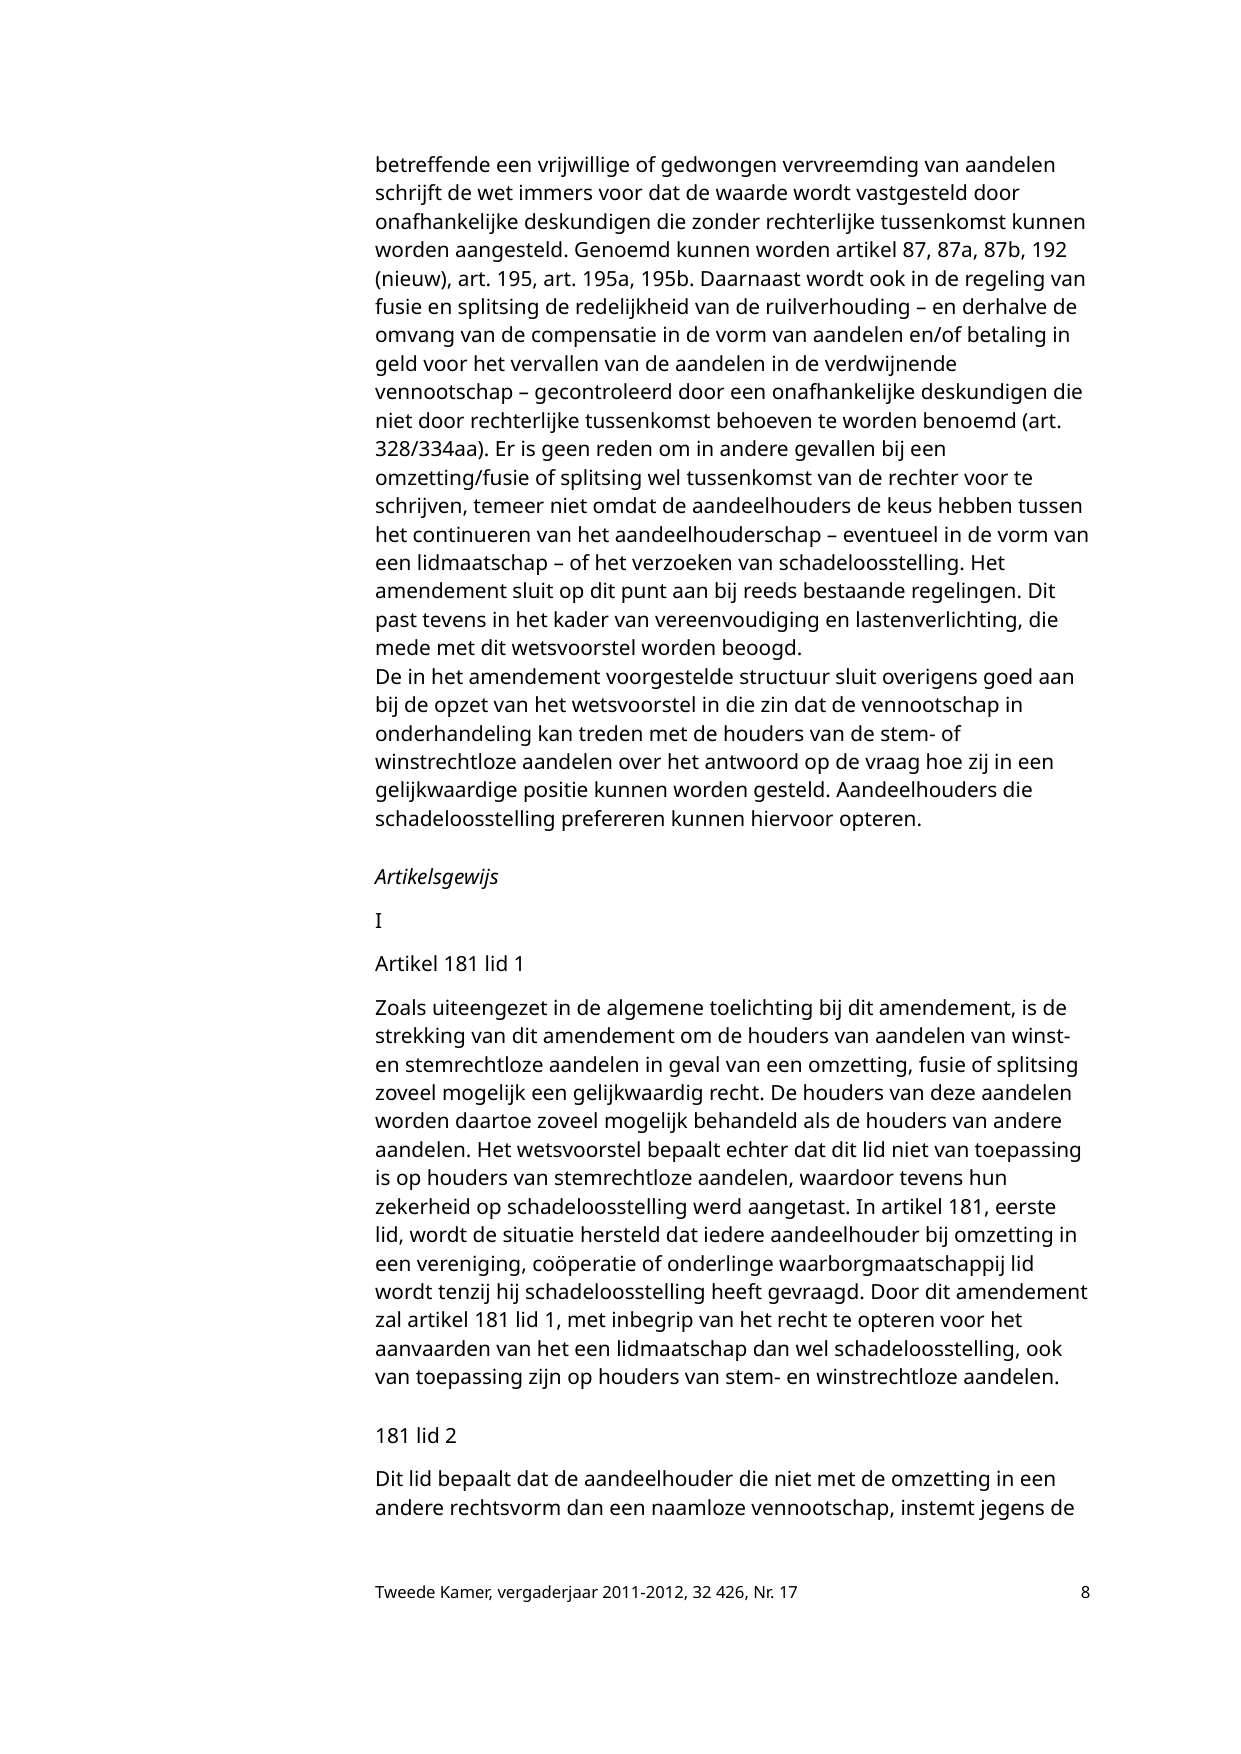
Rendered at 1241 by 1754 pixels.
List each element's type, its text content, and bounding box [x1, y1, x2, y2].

text De in het amendement voorgestelde structuur sluit overigens goed aan bij de opzet van het wetsvoorstel in die zin dat de vennootschap in onderhandeling kan treden met de houders van de stem- of winstrechtloze aandelen over het antwoord op de vraag hoe zij in een gelijkwaardige positie kunnen worden gesteld. Aandeelhouders die schadeloosstelling prefereren kunnen hiervoor opteren. [375, 662, 1090, 832]
text 181 lid 2 [375, 1421, 1090, 1449]
text betreffende een vrijwillige of gedwongen vervreemding van aandelen schrijft de wet immers voor dat de waarde wordt vastgesteld door onafhankelijke deskundigen die zonder rechterlijke tussenkomst kunnen worden aangesteld. Genoemd kunnen worden artikel 87, 87a, 87b, 192 (nieuw), art. 195, art. 195a, 195b. Daarnaast wordt ook in de regeling van fusie en splitsing de redelijkheid van de ruilverhouding – en derhalve de omvang van de compensatie in de vorm van aandelen en/of betaling in geld voor het vervallen van de aandelen in de verdwijnende vennootschap – gecontroleerd door een onafhankelijke deskundigen die niet door rechterlijke tussenkomst behoeven te worden benoemd (art. 328/334aa). Er is geen reden om in andere gevallen bij een omzetting/fusie of splitsing wel tussenkomst van de rechter voor te schrijven, temeer niet omdat de aandeelhouders de keus hebben tussen het continueren van het aandeelhouderschap – eventueel in de vorm van een lidmaatschap – of het verzoeken van schadeloosstelling. Het amendement sluit op dit punt aan bij reeds bestaande regelingen. Dit past tevens in het kader van vereenvoudiging en lastenverlichting, die mede met dit wetsvoorstel worden beoogd. [375, 150, 1090, 662]
text Dit lid bepaalt dat de aandeelhouder die niet met de omzetting in een andere rechtsvorm dan een naamloze vennootschap, instemt jegens de [375, 1464, 1090, 1521]
text I [375, 906, 1090, 934]
text Zoals uiteengezet in de algemene toelichting bij dit amendement, is de strekking van dit amendement om de houders van aandelen van winst- en stemrechtloze aandelen in geval van een omzetting, fusie of splitsing zoveel mogelijk een gelijkwaardig recht. De houders van deze aandelen worden daartoe zoveel mogelijk behandeld als de houders van andere aandelen. Het wetsvoorstel bepaalt echter dat dit lid niet van toepassing is op houders van stemrechtloze aandelen, waardoor tevens hun zekerheid op schadeloosstelling werd aangetast. In artikel 181, eerste lid, wordt de situatie hersteld dat iedere aandeelhouder bij omzetting in een vereniging, coöperatie of onderlinge waarborgmaatschappij lid wordt tenzij hij schadeloosstelling heeft gevraagd. Door dit amendement zal artikel 181 lid 1, met inbegrip van het recht te opteren voor het aanvaarden van het een lidmaatschap dan wel schadeloosstelling, ook van toepassing zijn op houders van stem- en winstrechtloze aandelen. [375, 993, 1090, 1391]
text Artikelsgewijs [375, 862, 1090, 891]
text Artikel 181 lid 1 [375, 949, 1090, 978]
